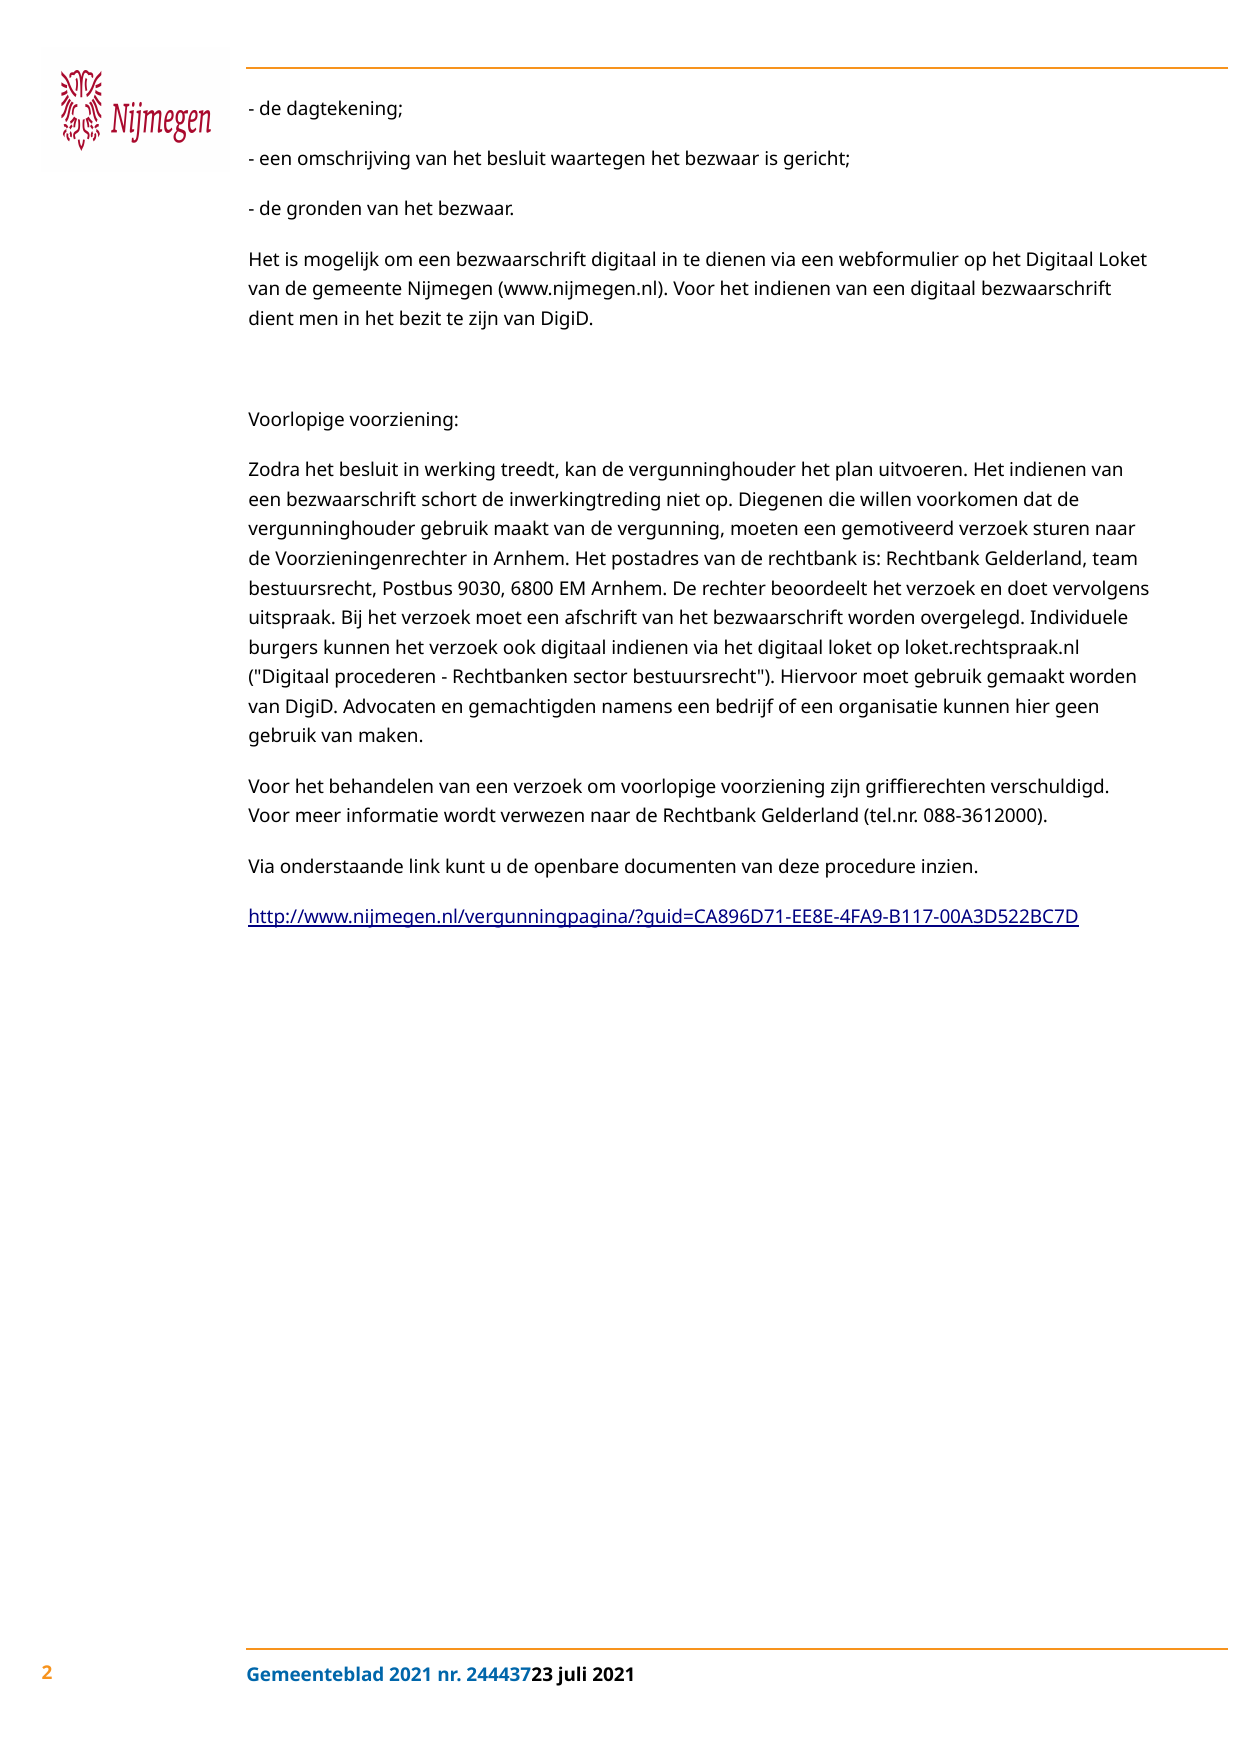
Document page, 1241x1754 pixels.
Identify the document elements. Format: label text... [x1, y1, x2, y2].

text Voorlopige voorziening: [248, 406, 1152, 432]
text - een omschrijving van het besluit waartegen het bezwaar is gericht; [248, 145, 1152, 171]
text Via onderstaande link kunt u de openbare documenten van deze procedure inzien. [248, 853, 1152, 879]
text http://www.nijmegen.nl/vergunningpagina/?guid=CA896D71-EE8E-4FA9-B117-00A3D522BC7D [248, 903, 1152, 929]
text - de dagtekening; [248, 95, 1152, 121]
text Zodra het besluit in werking treedt, kan de vergunninghouder het plan uitvoeren. Het indienen van een bezwaarschrift schort de inwerkingtreding niet op. Diegenen die willen voorkomen dat de vergunninghouder gebruik maakt van de vergunning, moeten een gemotiveerd verzoek sturen naar de Voorzieningenrechter in Arnhem. Het postadres van de rechtbank is: Rechtbank Gelderland, team bestuursrecht, Postbus 9030, 6800 EM Arnhem. De rechter beoordeelt het verzoek en doet vervolgens uitspraak. Bij het verzoek moet een afschrift van het bezwaarschrift worden overgelegd. Individuele burgers kunnen het verzoek ook digitaal indienen via het digitaal loket op loket.rechtspraak.nl ("Digitaal procederen - Rechtbanken sector bestuursrecht"). Hiervoor moet gebruik gemaakt worden van DigiD. Advocaten en gemachtigden namens een bedrijf of een organisatie kunnen hier geen gebruik van maken. [248, 456, 1152, 748]
text Het is mogelijk om een bezwaarschrift digitaal in te dienen via een webformulier op het Digitaal Loket van de gemeente Nijmegen (www.nijmegen.nl). Voor het indienen van een digitaal bezwaarschrift dient men in het bezit te zijn van DigiD. [248, 246, 1152, 331]
text Voor het behandelen van een verzoek om voorlopige voorziening zijn griffierechten verschuldigd. Voor meer informatie wordt verwezen naar de Rechtbank Gelderland (tel.nr. 088-3612000). [248, 773, 1152, 828]
picture [41, 47, 231, 172]
text - de gronden van het bezwaar. [248, 196, 1152, 221]
